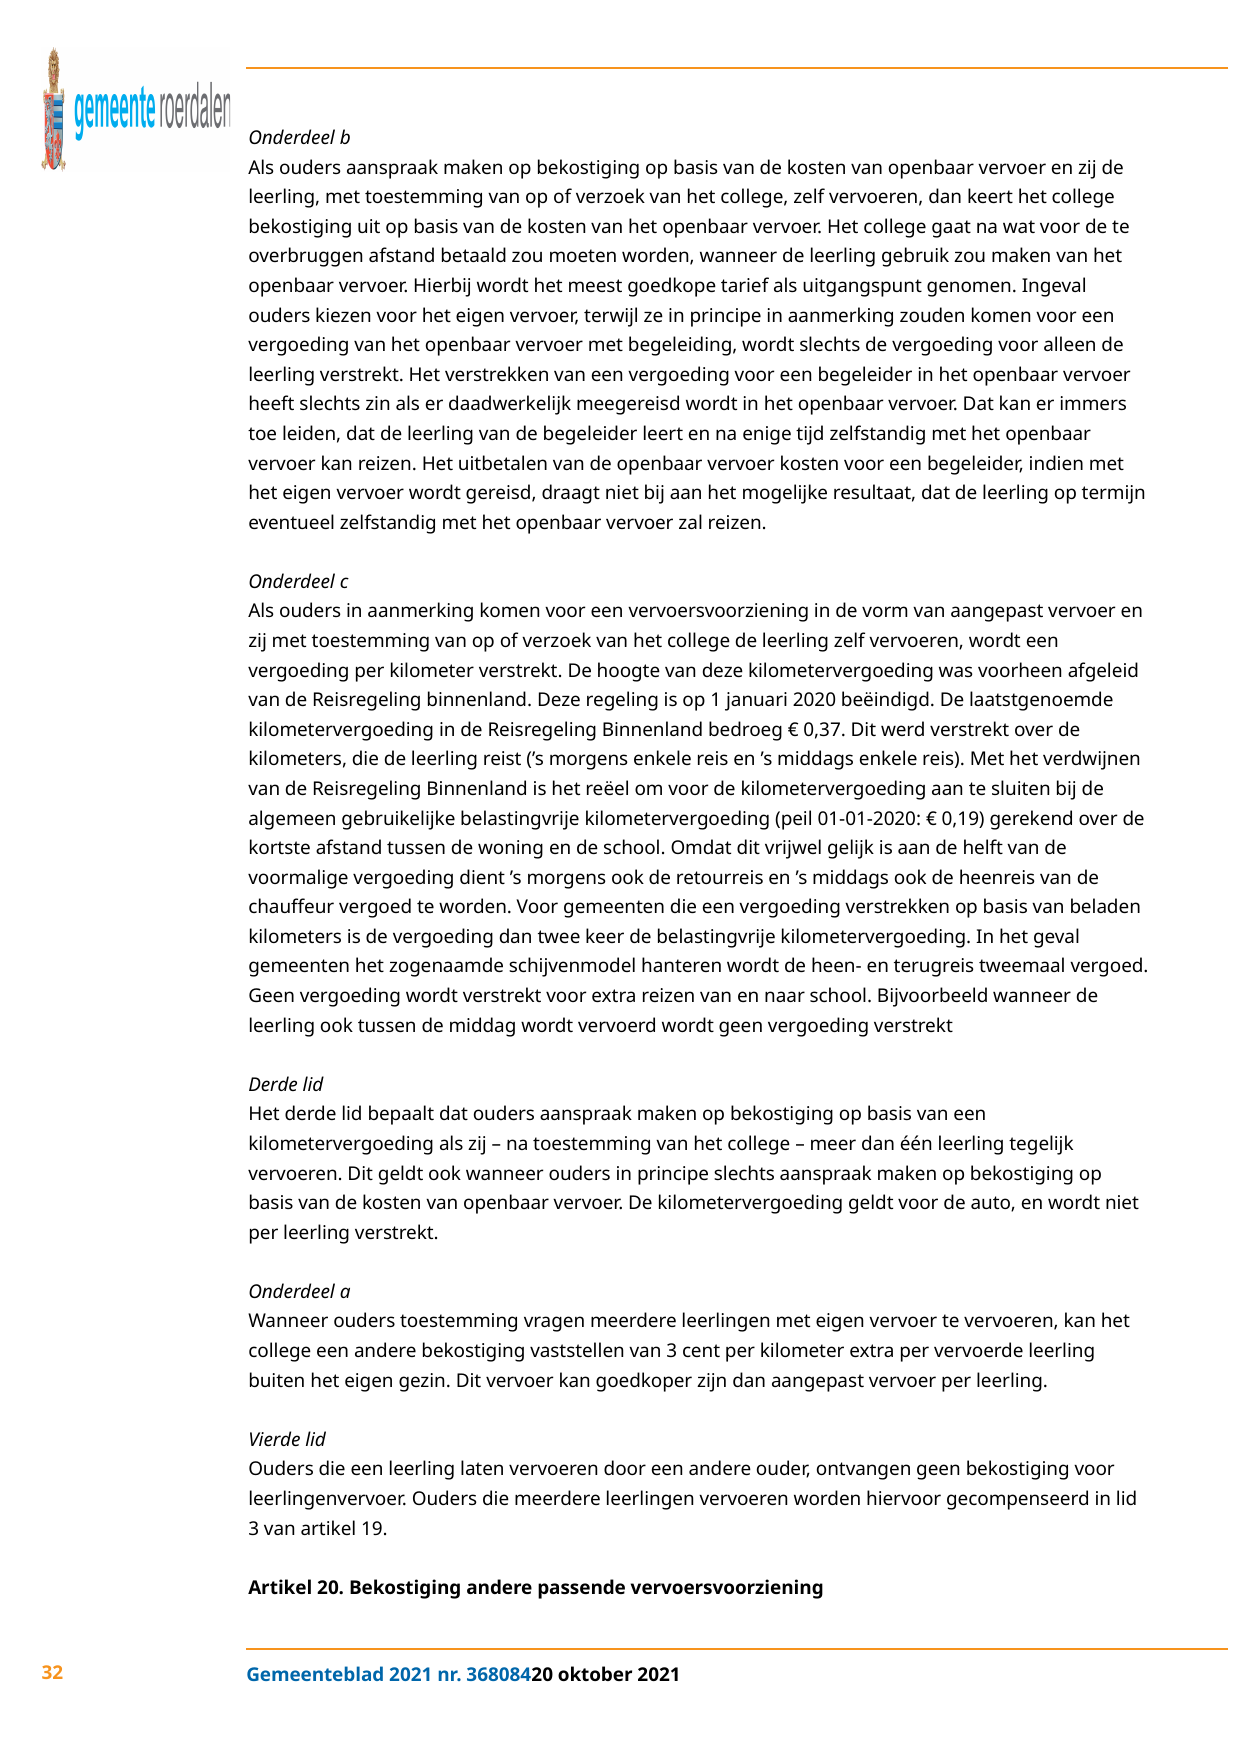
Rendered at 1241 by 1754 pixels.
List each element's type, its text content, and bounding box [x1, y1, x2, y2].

text Vierde lid [248, 1426, 1152, 1452]
text Derde lid [248, 1071, 1152, 1097]
picture [41, 47, 231, 172]
text Het derde lid bepaalt dat ouders aanspraak maken op bekostiging op basis van een kilometervergoeding als zij – na toestemming van het college – meer dan één leerling tegelijk vervoeren. Dit geldt ook wanneer ouders in principe slechts aanspraak maken op bekostiging op basis van de kosten van openbaar vervoer. De kilometervergoeding geldt voor de auto, en wordt niet per leerling verstrekt. [248, 1101, 1152, 1245]
text Als ouders aanspraak maken op bekostiging op basis van de kosten van openbaar vervoer en zij de leerling, met toestemming van op of verzoek van het college, zelf vervoeren, dan keert het college bekostiging uit op basis van de kosten van het openbaar vervoer. Het college gaat na wat voor de te overbruggen afstand betaald zou moeten worden, wanneer de leerling gebruik zou maken van het openbaar vervoer. Hierbij wordt het meest goedkope tarief als uitgangspunt genomen. Ingeval ouders kiezen voor het eigen vervoer, terwijl ze in principe in aanmerking zouden komen voor een vergoeding van het openbaar vervoer met begeleiding, wordt slechts de vergoeding voor alleen de leerling verstrekt. Het verstrekken van een vergoeding voor een begeleider in het openbaar vervoer heeft slechts zin als er daadwerkelijk meegereisd wordt in het openbaar vervoer. Dat kan er immers toe leiden, dat de leerling van de begeleider leert en na enige tijd zelfstandig met het openbaar vervoer kan reizen. Het uitbetalen van de openbaar vervoer kosten voor een begeleider, indien met het eigen vervoer wordt gereisd, draagt niet bij aan het mogelijke resultaat, dat de leerling op termijn eventueel zelfstandig met het openbaar vervoer zal reizen. [248, 154, 1152, 535]
text Ouders die een leerling laten vervoeren door een andere ouder, ontvangen geen bekostiging voor leerlingenvervoer. Ouders die meerdere leerlingen vervoeren worden hiervoor gecompenseerd in lid 3 van artikel 19. [248, 1456, 1152, 1541]
text Als ouders in aanmerking komen voor een vervoersvoorziening in de vorm van aangepast vervoer en zij met toestemming van op of verzoek van het college de leerling zelf vervoeren, wordt een vergoeding per kilometer verstrekt. De hoogte van deze kilometervergoeding was voorheen afgeleid van de Reisregeling binnenland. Deze regeling is op 1 januari 2020 beëindigd. De laatstgenoemde kilometervergoeding in de Reisregeling Binnenland bedroeg € 0,37. Dit werd verstrekt over de kilometers, die de leerling reist (’s morgens enkele reis en ’s middags enkele reis). Met het verdwijnen van de Reisregeling Binnenland is het reëel om voor de kilometervergoeding aan te sluiten bij de algemeen gebruikelijke belastingvrije kilometervergoeding (peil 01-01-2020: € 0,19) gerekend over de kortste afstand tussen de woning en de school. Omdat dit vrijwel gelijk is aan de helft van de voormalige vergoeding dient ’s morgens ook de retourreis en ’s middags ook de heenreis van de chauffeur vergoed te worden. Voor gemeenten die een vergoeding verstrekken op basis van beladen kilometers is de vergoeding dan twee keer de belastingvrije kilometervergoeding. In het geval gemeenten het zogenaamde schijvenmodel hanteren wordt de heen- en terugreis tweemaal vergoed. Geen vergoeding wordt verstrekt voor extra reizen van en naar school. Bijvoorbeeld wanneer de leerling ook tussen de middag wordt vervoerd wordt geen vergoeding verstrekt [248, 598, 1152, 1038]
text Wanneer ouders toestemming vragen meerdere leerlingen met eigen vervoer te vervoeren, kan het college een andere bekostiging vaststellen van 3 cent per kilometer extra per vervoerde leerling buiten het eigen gezin. Dit vervoer kan goedkoper zijn dan aangepast vervoer per leerling. [248, 1308, 1152, 1393]
text Onderdeel c [248, 568, 1152, 594]
text Onderdeel a [248, 1278, 1152, 1304]
text Artikel 20. Bekostiging andere passende vervoersvoorziening [248, 1574, 1152, 1600]
text Onderdeel b [248, 124, 1152, 150]
